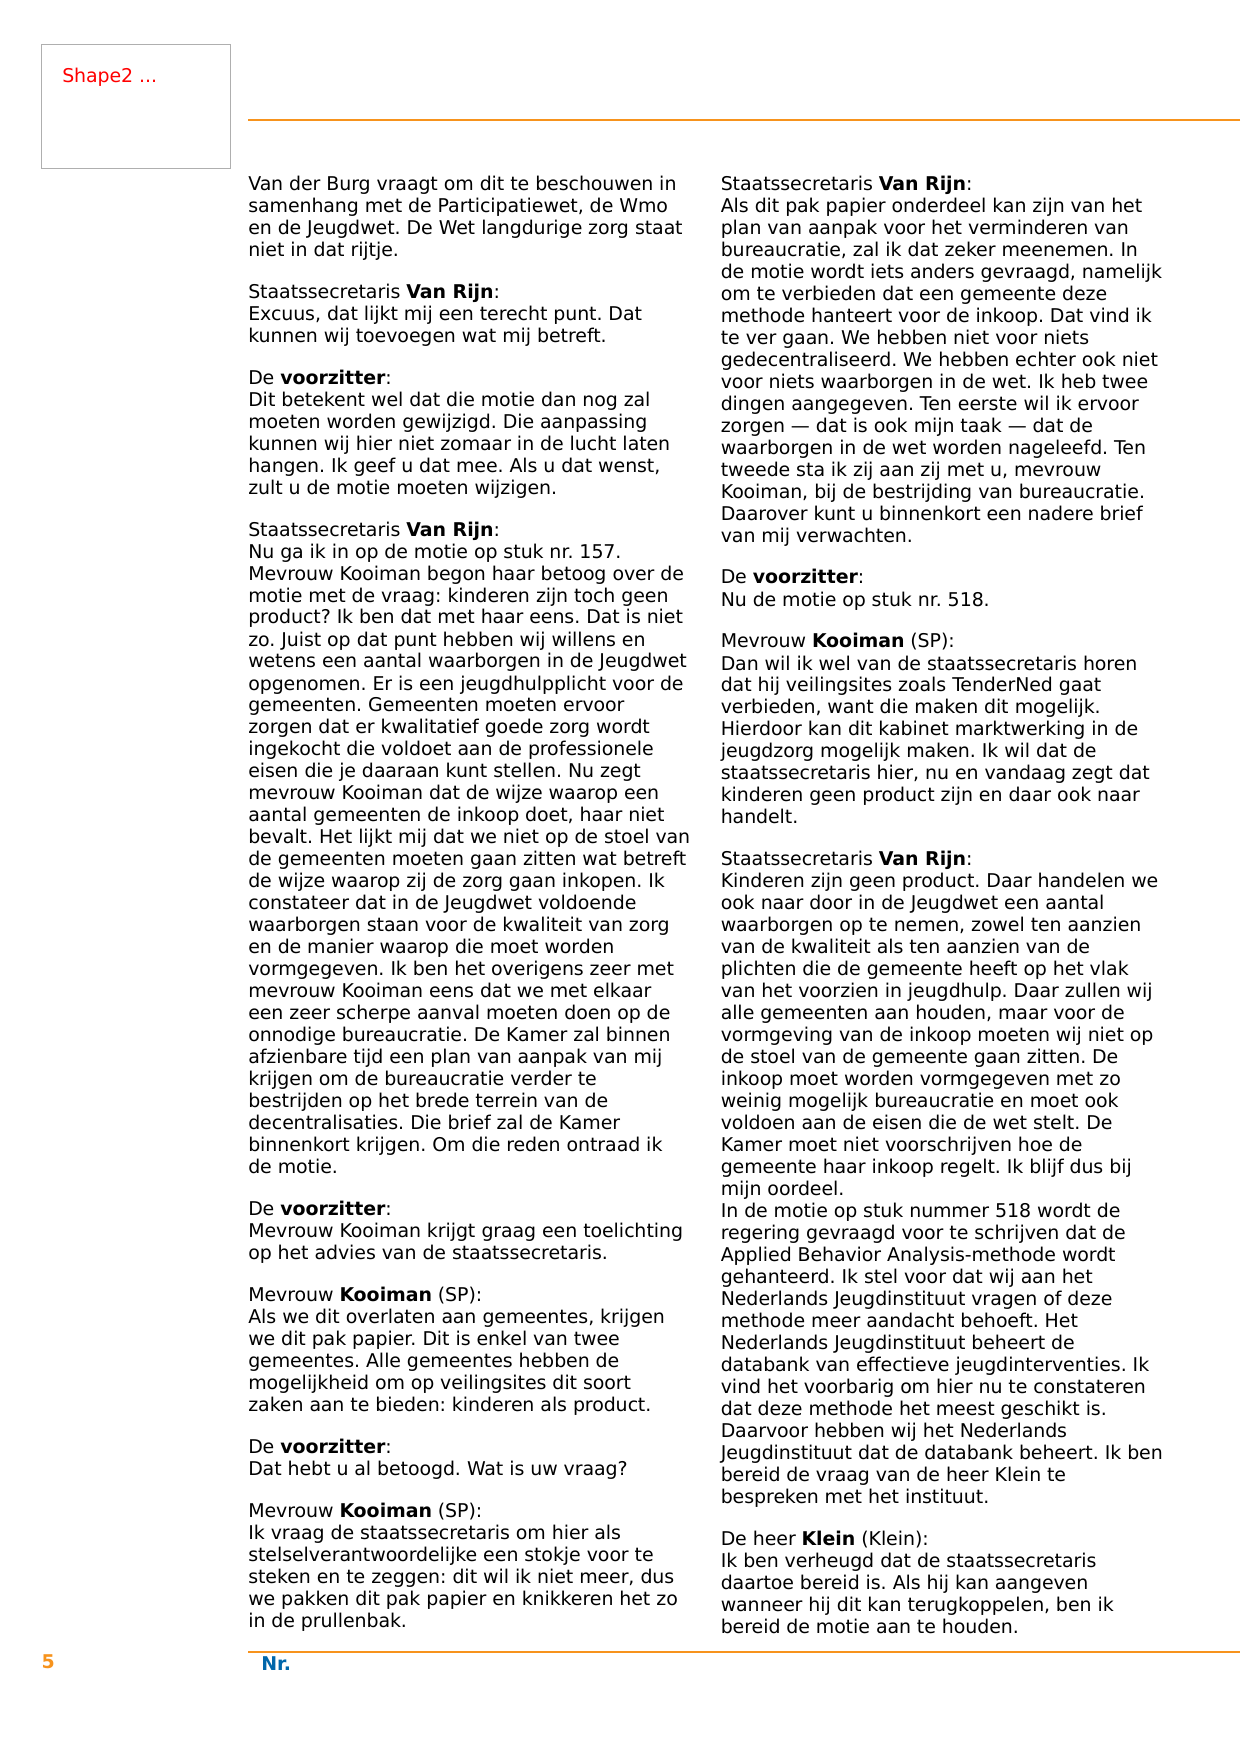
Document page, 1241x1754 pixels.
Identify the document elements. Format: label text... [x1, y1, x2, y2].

text De voorzitter: [721, 566, 1163, 588]
text Mevrouw Kooiman (SP): [248, 1500, 691, 1522]
text Staatssecretaris Van Rijn: [721, 173, 1163, 195]
text Mevrouw Kooiman krijgt graag een toelichting op het advies van de staatssecretaris. [248, 1220, 691, 1264]
text De voorzitter: [248, 367, 691, 389]
text Kinderen zijn geen product. Daar handelen we ook naar door in de Jeugdwet een aantal waarborgen op te nemen, zowel ten aanzien van de kwaliteit als ten aanzien van de plichten die de gemeente heeft op het vlak van het voorzien in jeugdhulp. Daar zullen wij alle gemeenten aan houden, maar voor de vormgeving van de inkoop moeten wij niet op de stoel van de gemeente gaan zitten. De inkoop moet worden vormgegeven met zo weinig mogelijk bureaucratie en moet ook voldoen aan de eisen die de wet stelt. De Kamer moet niet voorschrijven hoe de gemeente haar inkoop regelt. Ik blijf dus bij mijn oordeel. [721, 870, 1163, 1200]
text Dan wil ik wel van de staatssecretaris horen dat hij veilingsites zoals TenderNed gaat verbieden, want die maken dit mogelijk. Hierdoor kan dit kabinet marktwerking in de jeugdzorg mogelijk maken. Ik wil dat de staatssecretaris hier, nu en vandaag zegt dat kinderen geen product zijn en daar ook naar handelt. [721, 652, 1163, 828]
text Staatssecretaris Van Rijn: [248, 518, 691, 541]
text Excuus, dat lijkt mij een terecht punt. Dat kunnen wij toevoegen wat mij betreft. [248, 303, 691, 347]
text De voorzitter: [248, 1436, 691, 1458]
text Mevrouw Kooiman (SP): [721, 630, 1163, 652]
text Als we dit overlaten aan gemeentes, krijgen we dit pak papier. Dit is enkel van twee gemeentes. Alle gemeentes hebben de mogelijkheid om op veilingsites dit soort zaken aan te bieden: kinderen als product. [248, 1306, 691, 1416]
text Nu ga ik in op de motie op stuk nr. 157. Mevrouw Kooiman begon haar betoog over de motie met de vraag: kinderen zijn toch geen product? Ik ben dat met haar eens. Dat is niet zo. Juist op dat punt hebben wij willens en wetens een aantal waarborgen in de Jeugdwet opgenomen. Er is een jeugdhulpplicht voor de gemeenten. Gemeenten moeten ervoor zorgen dat er kwalitatief goede zorg wordt ingekocht die voldoet aan de professionele eisen die je daaraan kunt stellen. Nu zegt mevrouw Kooiman dat de wijze waarop een aantal gemeenten de inkoop doet, haar niet bevalt. Het lijkt mij dat we niet op de stoel van de gemeenten moeten gaan zitten wat betreft de wijze waarop zij de zorg gaan inkopen. Ik constateer dat in de Jeugdwet voldoende waarborgen staan voor de kwaliteit van zorg en de manier waarop die moet worden vormgegeven. Ik ben het overigens zeer met mevrouw Kooiman eens dat we met elkaar een zeer scherpe aanval moeten doen op de onnodige bureaucratie. De Kamer zal binnen afzienbare tijd een plan van aanpak van mij krijgen om de bureaucratie verder te bestrijden op het brede terrein van de decentralisaties. Die brief zal de Kamer binnenkort krijgen. Om die reden ontraad ik de motie. [248, 541, 691, 1178]
text Staatssecretaris Van Rijn: [248, 281, 691, 303]
text Als dit pak papier onderdeel kan zijn van het plan van aanpak voor het verminderen van bureaucratie, zal ik dat zeker meenemen. In de motie wordt iets anders gevraagd, namelijk om te verbieden dat een gemeente deze methode hanteert voor de inkoop. Dat vind ik te ver gaan. We hebben niet voor niets gedecentraliseerd. We hebben echter ook niet voor niets waarborgen in de wet. Ik heb twee dingen aangegeven. Ten eerste wil ik ervoor zorgen — dat is ook mijn taak — dat de waarborgen in de wet worden nageleefd. Ten tweede sta ik zij aan zij met u, mevrouw Kooiman, bij de bestrijding van bureaucratie. Daarover kunt u binnenkort een nadere brief van mij verwachten. [721, 195, 1163, 546]
text Mevrouw Kooiman (SP): [248, 1284, 691, 1306]
text Ik vraag de staatssecretaris om hier als stelselverantwoordelijke een stokje voor te steken en te zeggen: dit wil ik niet meer, dus we pakken dit pak papier en knikkeren het zo in de prullenbak. [248, 1522, 691, 1632]
text De voorzitter: [248, 1198, 691, 1220]
text Ik ben verheugd dat de staatssecretaris daartoe bereid is. Als hij kan aangeven wanneer hij dit kan terugkoppelen, ben ik bereid de motie aan te houden. [721, 1549, 1163, 1637]
text Van der Burg vraagt om dit te beschouwen in samenhang met de Participatiewet, de Wmo en de Jeugdwet. De Wet langdurige zorg staat niet in dat rijtje. [248, 173, 691, 261]
text Staatssecretaris Van Rijn: [721, 848, 1163, 870]
text Nu de motie op stuk nr. 518. [721, 588, 1163, 610]
text De heer Klein (Klein): [721, 1528, 1163, 1549]
text Dit betekent wel dat die motie dan nog zal moeten worden gewijzigd. Die aanpassing kunnen wij hier niet zomaar in de lucht laten hangen. Ik geef u dat mee. Als u dat wenst, zult u de motie moeten wijzigen. [248, 389, 691, 498]
text Dat hebt u al betoogd. Wat is uw vraag? [248, 1458, 691, 1480]
text In de motie op stuk nummer 518 wordt de regering gevraagd voor te schrijven dat de Applied Behavior Analysis-methode wordt gehanteerd. Ik stel voor dat wij aan het Nederlands Jeugdinstituut vragen of deze methode meer aandacht behoeft. Het Nederlands Jeugdinstituut beheert de databank van effectieve jeugdinterventies. Ik vind het voorbarig om hier nu te constateren dat deze methode het meest geschikt is. Daarvoor hebben wij het Nederlands Jeugdinstituut dat de databank beheert. Ik ben bereid de vraag van de heer Klein te bespreken met het instituut. [721, 1200, 1163, 1508]
